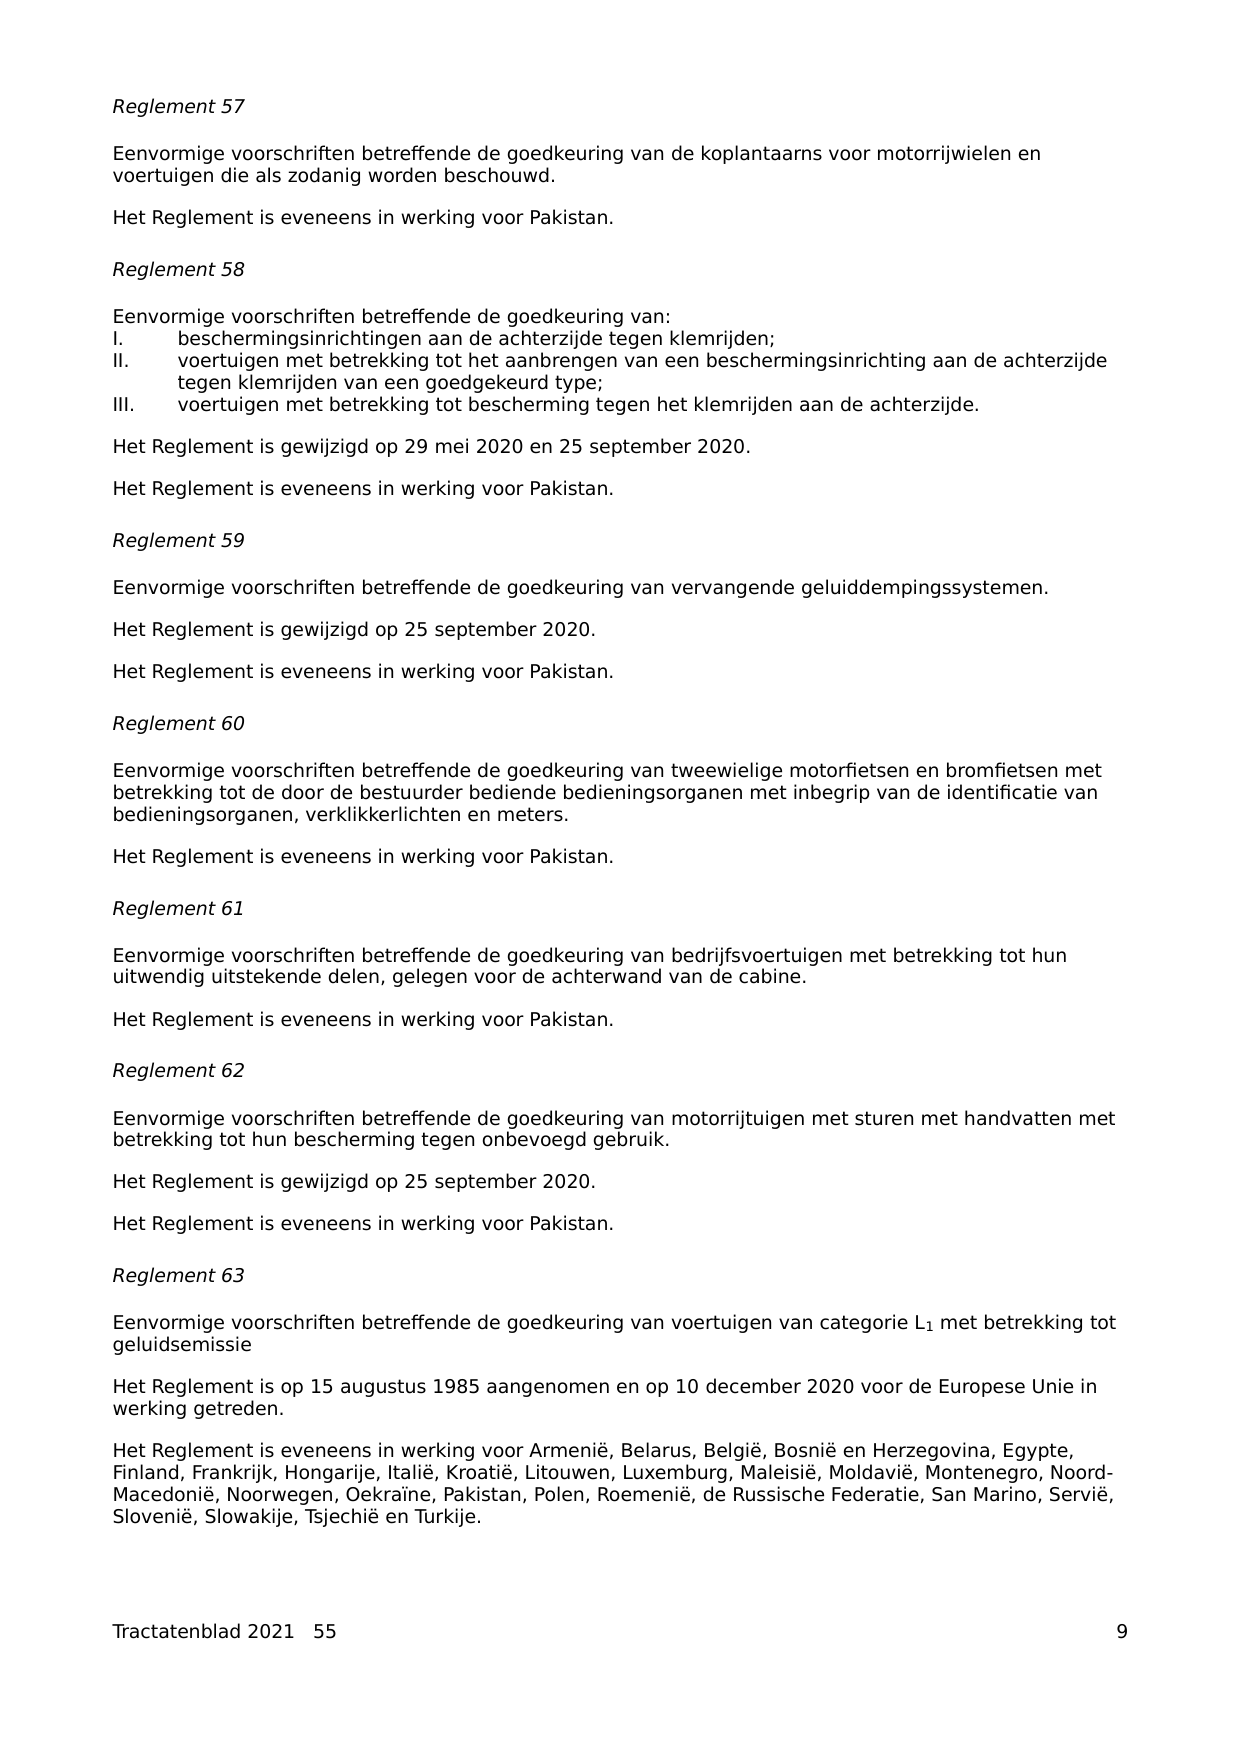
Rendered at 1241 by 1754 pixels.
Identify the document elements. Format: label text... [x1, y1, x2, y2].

text Het Reglement is gewijzigd op 29 mei 2020 en 25 september 2020. [112, 436, 1128, 458]
text III. voertuigen met betrekking tot bescherming tegen het klemrijden aan de achterzijde. [112, 394, 1128, 416]
subtitle Reglement 61 [112, 897, 1128, 919]
text Eenvormige voorschriften betreffende de goedkeuring van tweewielige motorfietsen en bromfietsen met betrekking tot de door de bestuurder bediende bedieningsorganen met inbegrip van de identificatie van bedieningsorganen, verklikkerlichten en meters. [112, 759, 1128, 826]
text Eenvormige voorschriften betreffende de goedkeuring van motorrijtuigen met sturen met handvatten met betrekking tot hun bescherming tegen onbevoegd gebruik. [112, 1107, 1128, 1151]
text Eenvormige voorschriften betreffende de goedkeuring van: [112, 306, 1128, 328]
subtitle Reglement 62 [112, 1060, 1128, 1082]
text Het Reglement is eveneens in werking voor Pakistan. [112, 478, 1128, 500]
text Eenvormige voorschriften betreffende de goedkeuring van de koplantaarns voor motorrijwielen en voertuigen die als zodanig worden beschouwd. [112, 143, 1128, 187]
subtitle Reglement 57 [112, 96, 1128, 118]
text Eenvormige voorschriften betreffende de goedkeuring van voertuigen van categorie L1 met betrekking tot geluidsemissie [112, 1312, 1128, 1356]
text Het Reglement is eveneens in werking voor Pakistan. [112, 1213, 1128, 1235]
text Het Reglement is eveneens in werking voor Pakistan. [112, 1008, 1128, 1030]
subtitle Reglement 59 [112, 530, 1128, 552]
text Het Reglement is eveneens in werking voor Pakistan. [112, 207, 1128, 229]
text Het Reglement is gewijzigd op 25 september 2020. [112, 1171, 1128, 1193]
text Het Reglement is eveneens in werking voor Pakistan. [112, 661, 1128, 683]
text II. voertuigen met betrekking tot het aanbrengen van een beschermingsinrichting aan de achterzijde tegen klemrijden van een goedgekeurd type; [112, 350, 1128, 394]
text I. beschermingsinrichtingen aan de achterzijde tegen klemrijden; [112, 328, 1128, 350]
subtitle Reglement 63 [112, 1265, 1128, 1287]
text Het Reglement is eveneens in werking voor Pakistan. [112, 846, 1128, 867]
text Eenvormige voorschriften betreffende de goedkeuring van bedrijfsvoertuigen met betrekking tot hun uitwendig uitstekende delen, gelegen voor de achterwand van de cabine. [112, 944, 1128, 988]
subtitle Reglement 58 [112, 259, 1128, 281]
subtitle Reglement 60 [112, 713, 1128, 734]
text Het Reglement is eveneens in werking voor Armenië, Belarus, België, Bosnië en Herzegovina, Egypte, Finland, Frankrijk, Hongarije, Italië, Kroatië, Litouwen, Luxemburg, Maleisië, Moldavië, Montenegro, Noord-Macedonië, Noorwegen, Oekraïne, Pakistan, Polen, Roemenië, de Russische Federatie, San Marino, Servië, Slovenië, Slowakije, Tsjechië en Turkije. [112, 1440, 1128, 1528]
text Het Reglement is op 15 augustus 1985 aangenomen en op 10 december 2020 voor de Europese Unie in werking getreden. [112, 1376, 1128, 1420]
text Het Reglement is gewijzigd op 25 september 2020. [112, 619, 1128, 641]
text Eenvormige voorschriften betreffende de goedkeuring van vervangende geluiddempingssystemen. [112, 577, 1128, 599]
